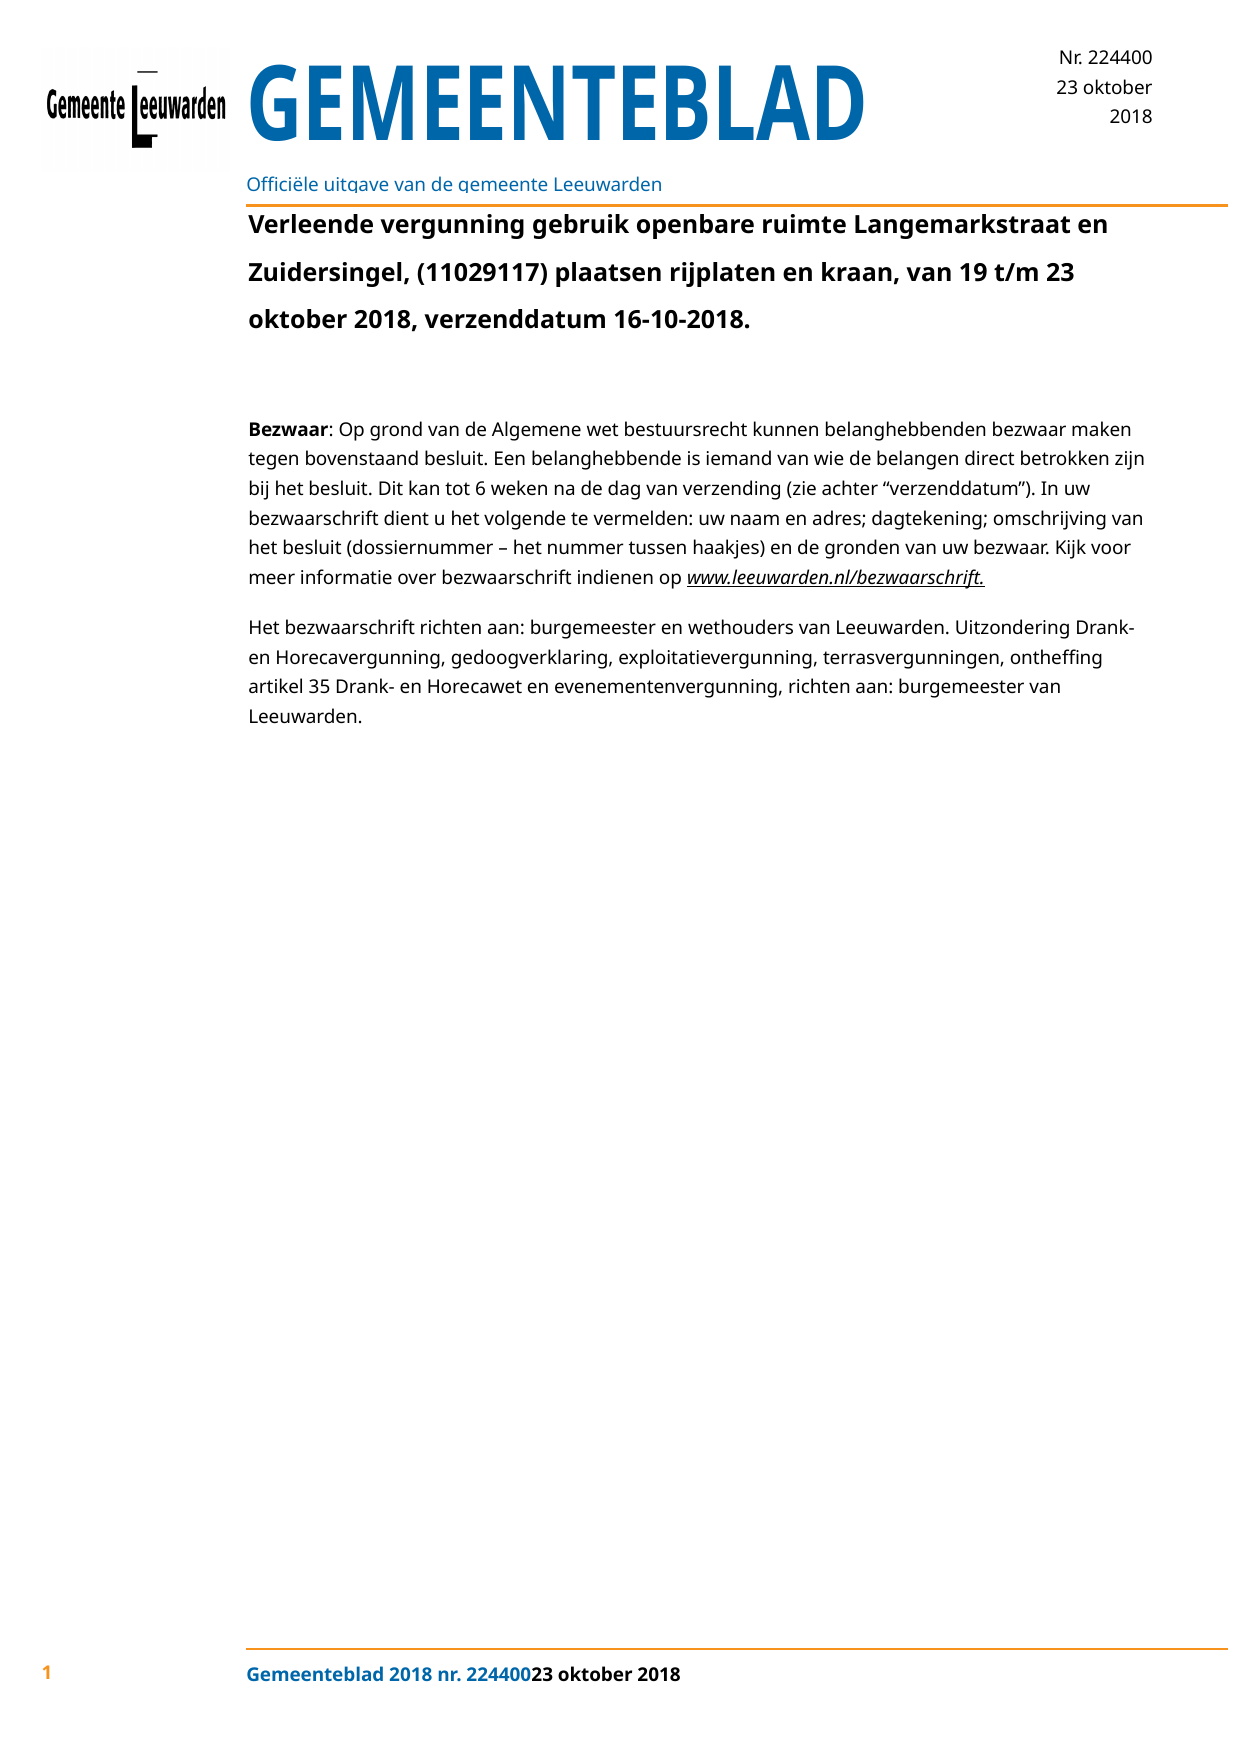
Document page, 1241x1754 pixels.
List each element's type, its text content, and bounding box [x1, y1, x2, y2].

text Bezwaar: Op grond van de Algemene wet bestuursrecht kunnen belanghebbenden bezwaar maken tegen bovenstaand besluit. Een belanghebbende is iemand van wie de belangen direct betrokken zijn bij het besluit. Dit kan tot 6 weken na de dag van verzending (zie achter “verzenddatum”). In uw bezwaarschrift dient u het volgende te vermelden: uw naam en adres; dagtekening; omschrijving van het besluit (dossiernummer – het nummer tussen haakjes) en de gronden van uw bezwaar. Kijk voor meer informatie over bezwaarschrift indienen op www.leeuwarden.nl/bezwaarschrift. [248, 416, 1152, 589]
picture [41, 47, 231, 172]
text Het bezwaarschrift richten aan: burgemeester en wethouders van Leeuwarden. Uitzondering Drank- en Horecavergunning, gedoogverklaring, exploitatievergunning, terrasvergunningen, ontheffing artikel 35 Drank- en Horecawet en evenementenvergunning, richten aan: burgemeester van Leeuwarden. [248, 614, 1152, 729]
text Verleende vergunning gebruik openbare ruimte Langemarkstraat en Zuidersingel, (11029117) plaatsen rijplaten en kraan, van 19 t/m 23 oktober 2018, verzenddatum 16-10-2018. [248, 207, 1152, 336]
